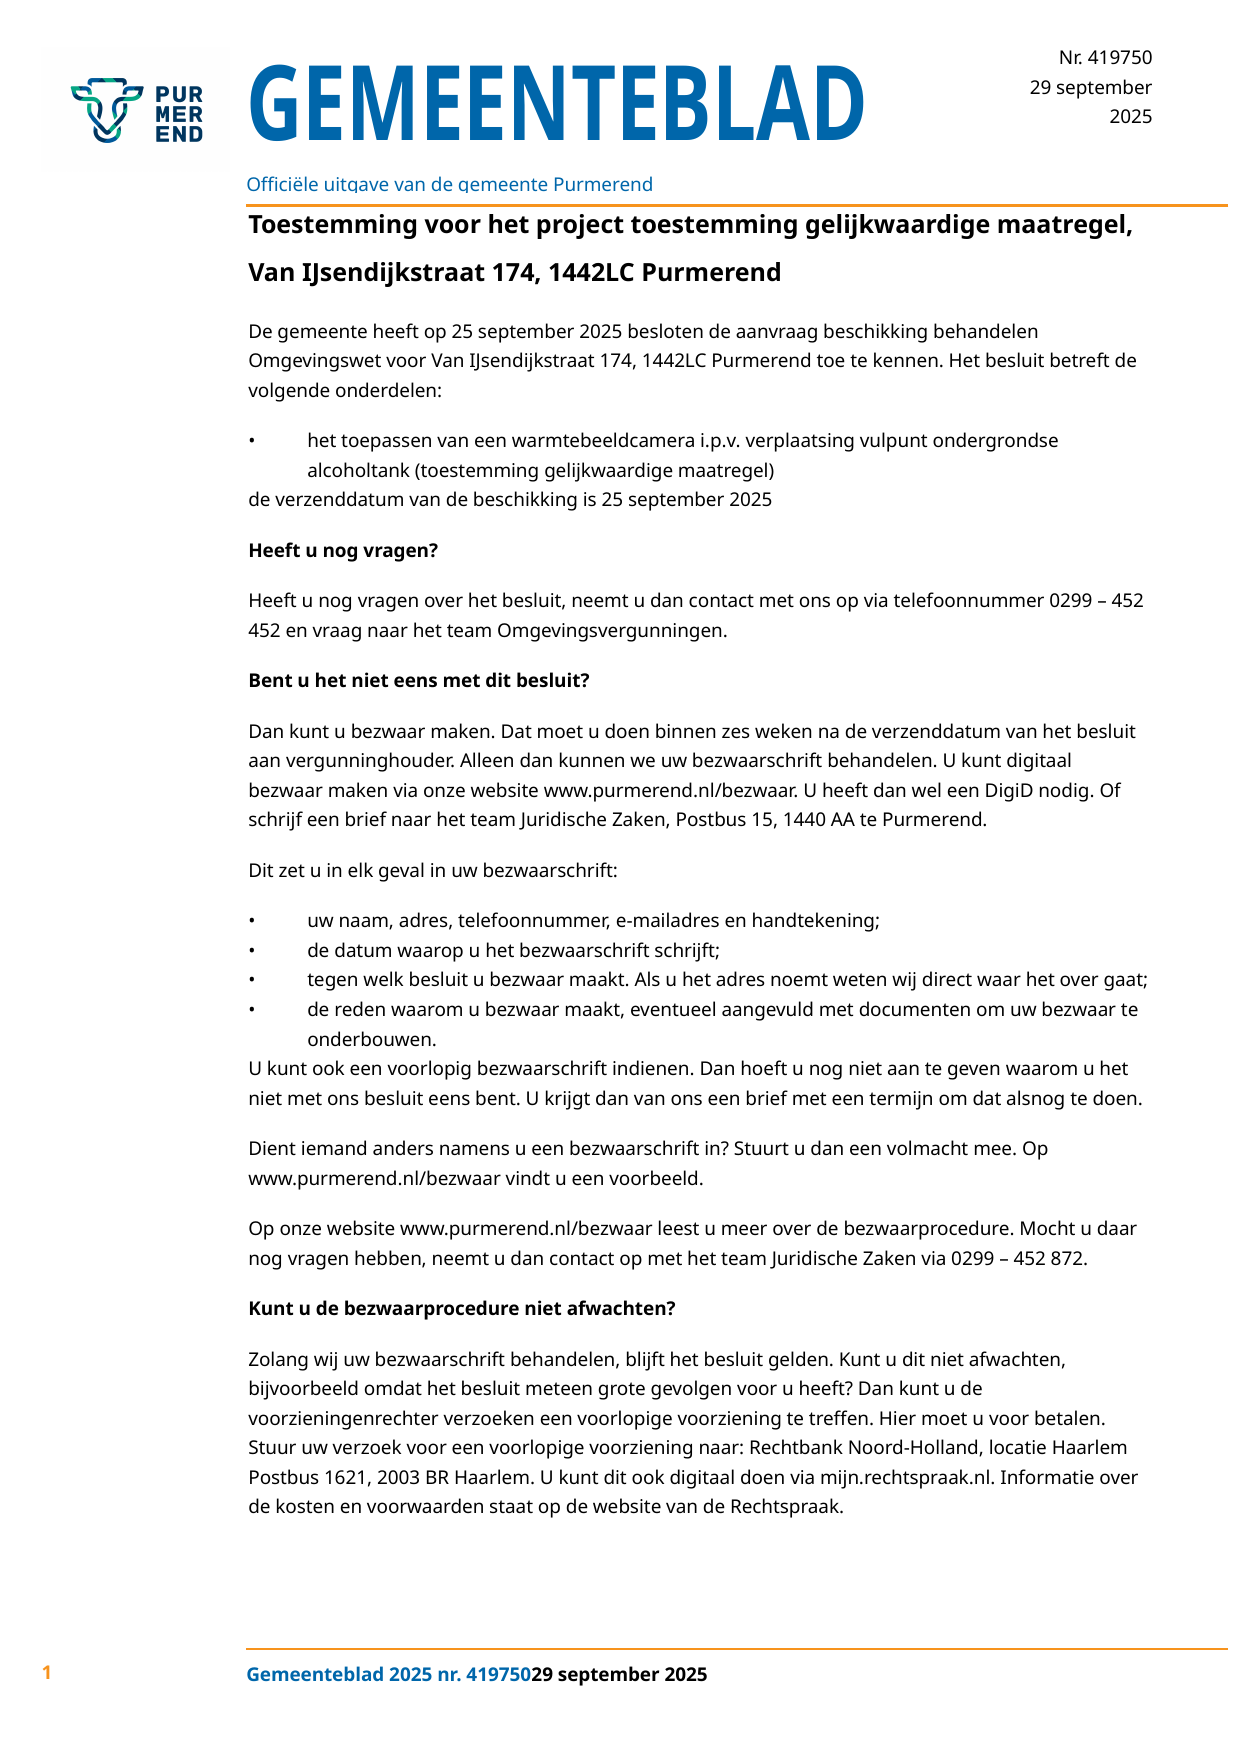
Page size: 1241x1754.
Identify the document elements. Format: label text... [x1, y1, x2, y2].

text Toestemming voor het project toestemming gelijkwaardige maatregel, Van IJsendijkstraat 174, 1442LC Purmerend [248, 207, 1152, 288]
text Dient iemand anders namens u een bezwaarschrift in? Stuurt u dan een volmacht mee. Op www.purmerend.nl/bezwaar vindt u een voorbeeld. [248, 1135, 1152, 1191]
list de reden waarom u bezwaar maakt, eventueel aangevuld met documenten om uw bezwaar te onderbouwen. [248, 996, 1152, 1052]
list uw naam, adres, telefoonnummer, e-mailadres en handtekening; [248, 907, 1152, 933]
text Heeft u nog vragen? [248, 537, 1152, 563]
list tegen welk besluit u bezwaar maakt. Als u het adres noemt weten wij direct waar het over gaat; [248, 967, 1152, 992]
text Heeft u nog vragen over het besluit, neemt u dan contact met ons op via telefoonnummer 0299 – 452 452 en vraag naar het team Omgevingsvergunningen. [248, 587, 1152, 643]
text de verzenddatum van de beschikking is 25 september 2025 [248, 487, 1152, 512]
text Dan kunt u bezwaar maken. Dat moet u doen binnen zes weken na de verzenddatum van het besluit aan vergunninghouder. Alleen dan kunnen we uw bezwaarschrift behandelen. U kunt digitaal bezwaar maken via onze website www.purmerend.nl/bezwaar. U heeft dan wel een DigiD nodig. Of schrijf een brief naar het team Juridische Zaken, Postbus 15, 1440 AA te Purmerend. [248, 718, 1152, 832]
text Op onze website www.purmerend.nl/bezwaar leest u meer over de bezwaarprocedure. Mocht u daar nog vragen hebben, neemt u dan contact op met het team Juridische Zaken via 0299 – 452 872. [248, 1215, 1152, 1271]
text Bent u het niet eens met dit besluit? [248, 667, 1152, 693]
text Kunt u de bezwaarprocedure niet afwachten? [248, 1295, 1152, 1321]
text De gemeente heeft op 25 september 2025 besloten de aanvraag beschikking behandelen Omgevingswet voor Van IJsendijkstraat 174, 1442LC Purmerend toe te kennen. Het besluit betreft de volgende onderdelen: [248, 318, 1152, 403]
text U kunt ook een voorlopig bezwaarschrift indienen. Dan hoeft u nog niet aan te geven waarom u het niet met ons besluit eens bent. U krijgt dan van ons een brief met een termijn om dat alsnog te doen. [248, 1055, 1152, 1111]
list de datum waarop u het bezwaarschrift schrijft; [248, 937, 1152, 963]
picture [41, 47, 231, 172]
text Dit zet u in elk geval in uw bezwaarschrift: [248, 857, 1152, 883]
list het toepassen van een warmtebeeldcamera i.p.v. verplaatsing vulpunt ondergrondse alcoholtank (toestemming gelijkwaardige maatregel) [248, 427, 1152, 483]
text Zolang wij uw bezwaarschrift behandelen, blijft het besluit gelden. Kunt u dit niet afwachten, bijvoorbeeld omdat het besluit meteen grote gevolgen voor u heeft? Dan kunt u de voorzieningenrechter verzoeken een voorlopige voorziening te treffen. Hier moet u voor betalen. Stuur uw verzoek voor een voorlopige voorziening naar: Rechtbank Noord-Holland, locatie Haarlem Postbus 1621, 2003 BR Haarlem. U kunt dit ook digitaal doen via mijn.rechtspraak.nl. Informatie over de kosten en voorwaarden staat op de website van de Rechtspraak. [248, 1346, 1152, 1519]
